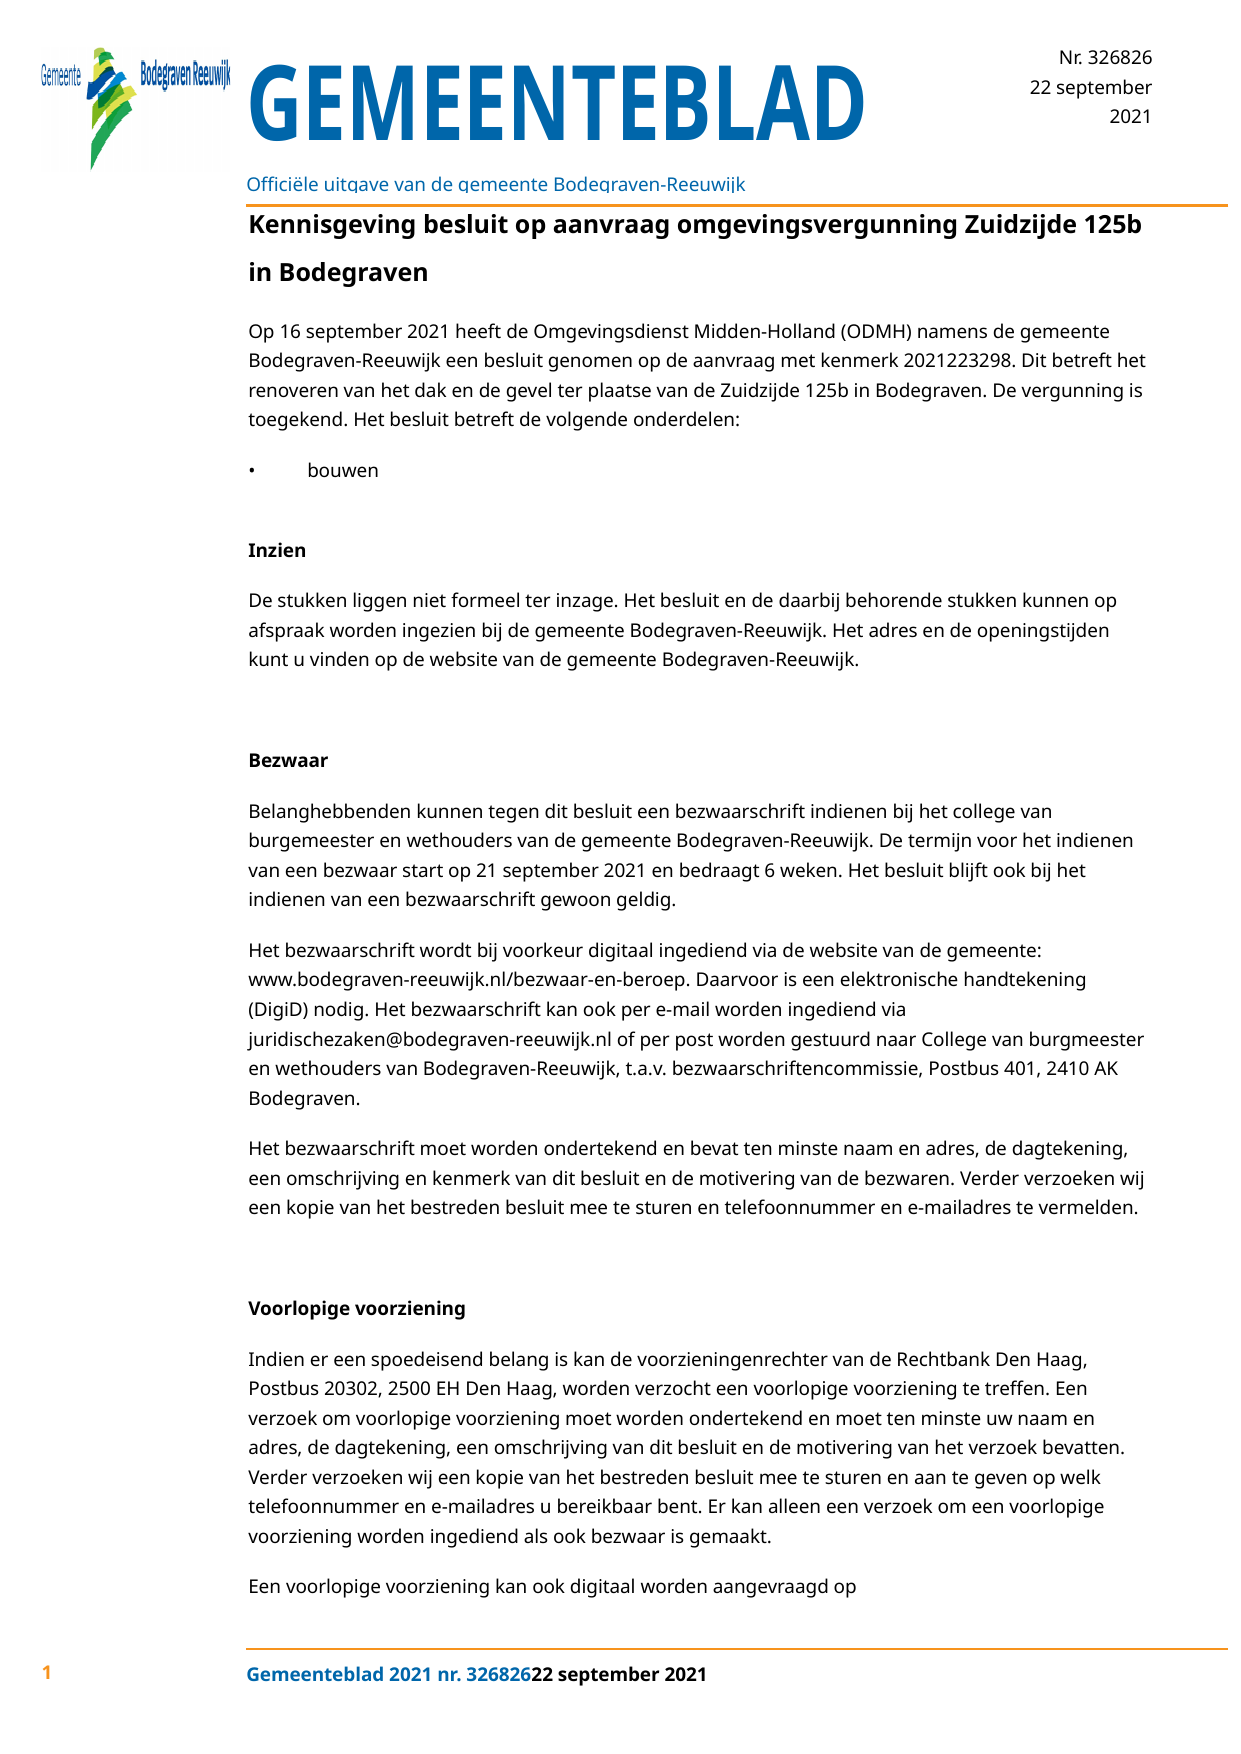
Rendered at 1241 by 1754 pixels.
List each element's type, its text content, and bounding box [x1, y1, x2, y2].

text Inzien [248, 537, 1152, 563]
text Kennisgeving besluit op aanvraag omgevingsvergunning Zuidzijde 125b in Bodegraven [248, 207, 1152, 288]
text Op 16 september 2021 heeft de Omgevingsdienst Midden-Holland (ODMH) namens de gemeente Bodegraven-Reeuwijk een besluit genomen op de aanvraag met kenmerk 2021223298. Dit betreft het renoveren van het dak en de gevel ter plaatse van de Zuidzijde 125b in Bodegraven. De vergunning is toegekend. Het besluit betreft de volgende onderdelen: [248, 318, 1152, 432]
text Bezwaar [248, 747, 1152, 773]
text Het bezwaarschrift moet worden ondertekend en bevat ten minste naam en adres, de dagtekening, een omschrijving en kenmerk van dit besluit en de motivering van de bezwaren. Verder verzoeken wij een kopie van het bestreden besluit mee te sturen en telefoonnummer en e-mailadres te vermelden. [248, 1135, 1152, 1220]
text Indien er een spoedeisend belang is kan de voorzieningenrechter van de Rechtbank Den Haag, Postbus 20302, 2500 EH Den Haag, worden verzocht een voorlopige voorziening te treffen. Een verzoek om voorlopige voorziening moet worden ondertekend en moet ten minste uw naam en adres, de dagtekening, een omschrijving van dit besluit en de motivering van het verzoek bevatten. Verder verzoeken wij een kopie van het bestreden besluit mee te sturen en aan te geven op welk telefoonnummer en e-mailadres u bereikbaar bent. Er kan alleen een verzoek om een voorlopige voorziening worden ingediend als ook bezwaar is gemaakt. [248, 1346, 1152, 1549]
text Het bezwaarschrift wordt bij voorkeur digitaal ingediend via de website van de gemeente: www.bodegraven-reeuwijk.nl/bezwaar-en-beroep. Daarvoor is een elektronische handtekening (DigiD) nodig. Het bezwaarschrift kan ook per e-mail worden ingediend via juridischezaken@bodegraven-reeuwijk.nl of per post worden gestuurd naar College van burgmeester en wethouders van Bodegraven-Reeuwijk, t.a.v. bezwaarschriftencommissie, Postbus 401, 2410 AK Bodegraven. [248, 937, 1152, 1111]
list bouwen [248, 457, 1152, 483]
text Belanghebbenden kunnen tegen dit besluit een bezwaarschrift indienen bij het college van burgemeester en wethouders van de gemeente Bodegraven-Reeuwijk. De termijn voor het indienen van een bezwaar start op 21 september 2021 en bedraagt 6 weken. Het besluit blijft ook bij het indienen van een bezwaarschrift gewoon geldig. [248, 798, 1152, 912]
text De stukken liggen niet formeel ter inzage. Het besluit en de daarbij behorende stukken kunnen op afspraak worden ingezien bij de gemeente Bodegraven-Reeuwijk. Het adres en de openingstijden kunt u vinden op de website van de gemeente Bodegraven-Reeuwijk. [248, 587, 1152, 672]
text Een voorlopige voorziening kan ook digitaal worden aangevraagd op [248, 1574, 1152, 1599]
picture [41, 47, 231, 172]
text Voorlopige voorziening [248, 1295, 1152, 1321]
